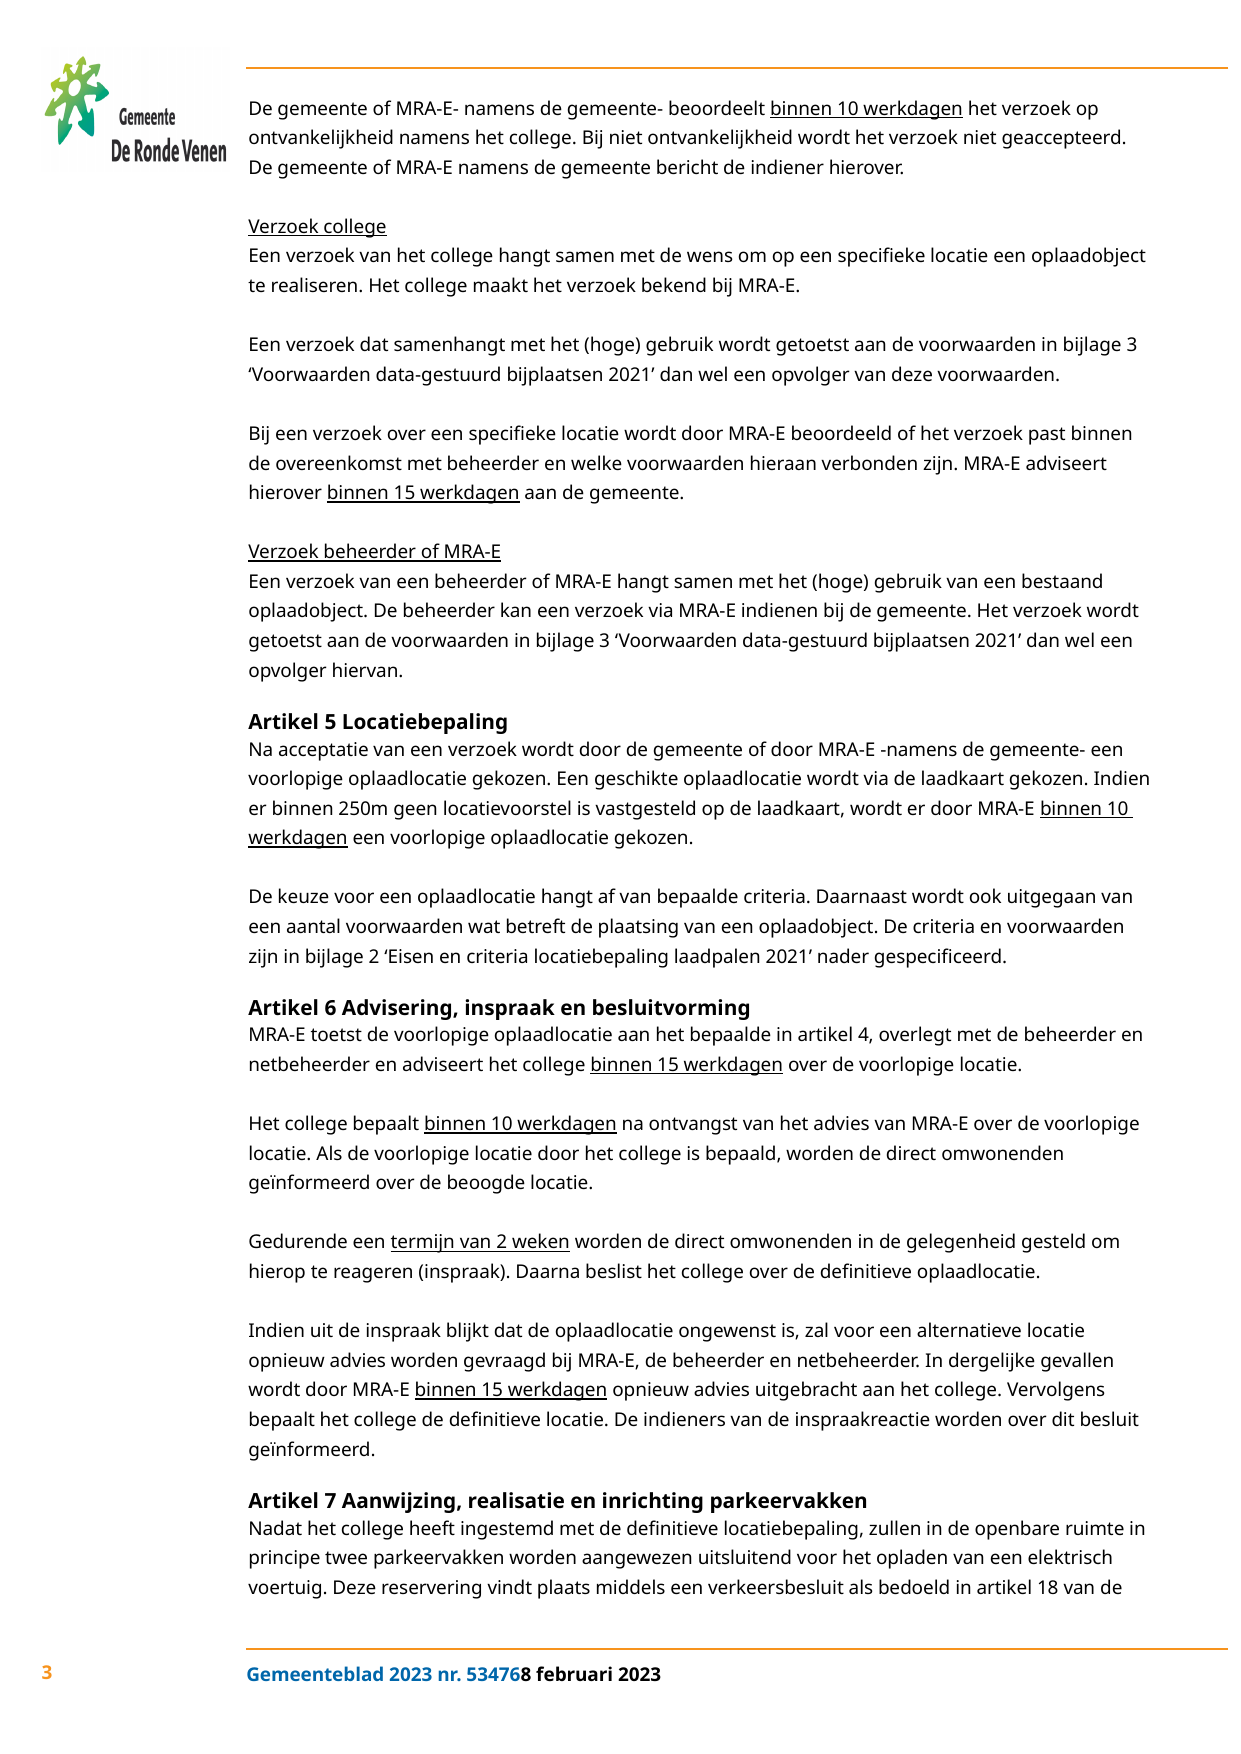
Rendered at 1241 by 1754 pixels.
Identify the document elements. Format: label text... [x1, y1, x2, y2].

text De keuze voor een oplaadlocatie hangt af van bepaalde criteria. Daarnaast wordt ook uitgegaan van een aantal voorwaarden wat betreft de plaatsing van een oplaadobject. De criteria en voorwaarden zijn in bijlage 2 ‘Eisen en criteria locatiebepaling laadpalen 2021’ nader gespecificeerd. [248, 884, 1152, 968]
text Een verzoek van het college hangt samen met de wens om op een specifieke locatie een oplaadobject te realiseren. Het college maakt het verzoek bekend bij MRA-E. [248, 243, 1152, 298]
text Na acceptatie van een verzoek wordt door de gemeente of door MRA-E -namens de gemeente- een voorlopige oplaadlocatie gekozen. Een geschikte oplaadlocatie wordt via de laadkaart gekozen. Indien er binnen 250m geen locatievoorstel is vastgesteld op de laadkaart, wordt er door MRA-E binnen 10 werkdagen een voorlopige oplaadlocatie gekozen. [248, 736, 1152, 850]
text Nadat het college heeft ingestemd met de definitieve locatiebepaling, zullen in de openbare ruimte in principe twee parkeervakken worden aangewezen uitsluitend voor het opladen van een elektrisch voertuig. Deze reservering vindt plaats middels een verkeersbesluit als bedoeld in artikel 18 van de [248, 1515, 1152, 1599]
text Verzoek beheerder of MRA-E [248, 538, 1152, 564]
text Bij een verzoek over een specifieke locatie wordt door MRA-E beoordeeld of het verzoek past binnen de overeenkomst met beheerder en welke voorwaarden hieraan verbonden zijn. MRA-E adviseert hierover binnen 15 werkdagen aan de gemeente. [248, 420, 1152, 505]
text Artikel 5 Locatiebepaling [248, 707, 1152, 736]
text Indien uit de inspraak blijkt dat de oplaadlocatie ongewenst is, zal voor een alternatieve locatie opnieuw advies worden gevraagd bij MRA-E, de beheerder en netbeheerder. In dergelijke gevallen wordt door MRA-E binnen 15 werkdagen opnieuw advies uitgebracht aan het college. Vervolgens bepaalt het college de definitieve locatie. De indieners van de inspraakreactie worden over dit besluit geïnformeerd. [248, 1317, 1152, 1462]
text Gedurende een termijn van 2 weken worden de direct omwonenden in de gelegenheid gesteld om hierop te reageren (inspraak). Daarna beslist het college over de definitieve oplaadlocatie. [248, 1229, 1152, 1284]
text Het college bepaalt binnen 10 werkdagen na ontvangst van het advies van MRA-E over de voorlopige locatie. Als de voorlopige locatie door het college is bepaald, worden de direct omwonenden geïnformeerd over de beoogde locatie. [248, 1110, 1152, 1195]
text De gemeente of MRA-E- namens de gemeente- beoordeelt binnen 10 werkdagen het verzoek op ontvankelijkheid namens het college. Bij niet ontvankelijkheid wordt het verzoek niet geaccepteerd. De gemeente of MRA-E namens de gemeente bericht de indiener hierover. [248, 95, 1152, 180]
text Een verzoek dat samenhangt met het (hoge) gebruik wordt getoetst aan de voorwaarden in bijlage 3 ‘Voorwaarden data-gestuurd bijplaatsen 2021’ dan wel een opvolger van deze voorwaarden. [248, 331, 1152, 387]
text Artikel 6 Advisering, inspraak en besluitvorming [248, 993, 1152, 1022]
text Artikel 7 Aanwijzing, realisatie en inrichting parkeervakken [248, 1486, 1152, 1515]
text Verzoek college [248, 213, 1152, 239]
text Een verzoek van een beheerder of MRA-E hangt samen met het (hoge) gebruik van een bestaand oplaadobject. De beheerder kan een verzoek via MRA-E indienen bij de gemeente. Het verzoek wordt getoetst aan de voorwaarden in bijlage 3 ‘Voorwaarden data-gestuurd bijplaatsen 2021’ dan wel een opvolger hiervan. [248, 568, 1152, 683]
picture [41, 47, 231, 172]
text MRA-E toetst de voorlopige oplaadlocatie aan het bepaalde in artikel 4, overlegt met de beheerder en netbeheerder en adviseert het college binnen 15 werkdagen over de voorlopige locatie. [248, 1022, 1152, 1077]
